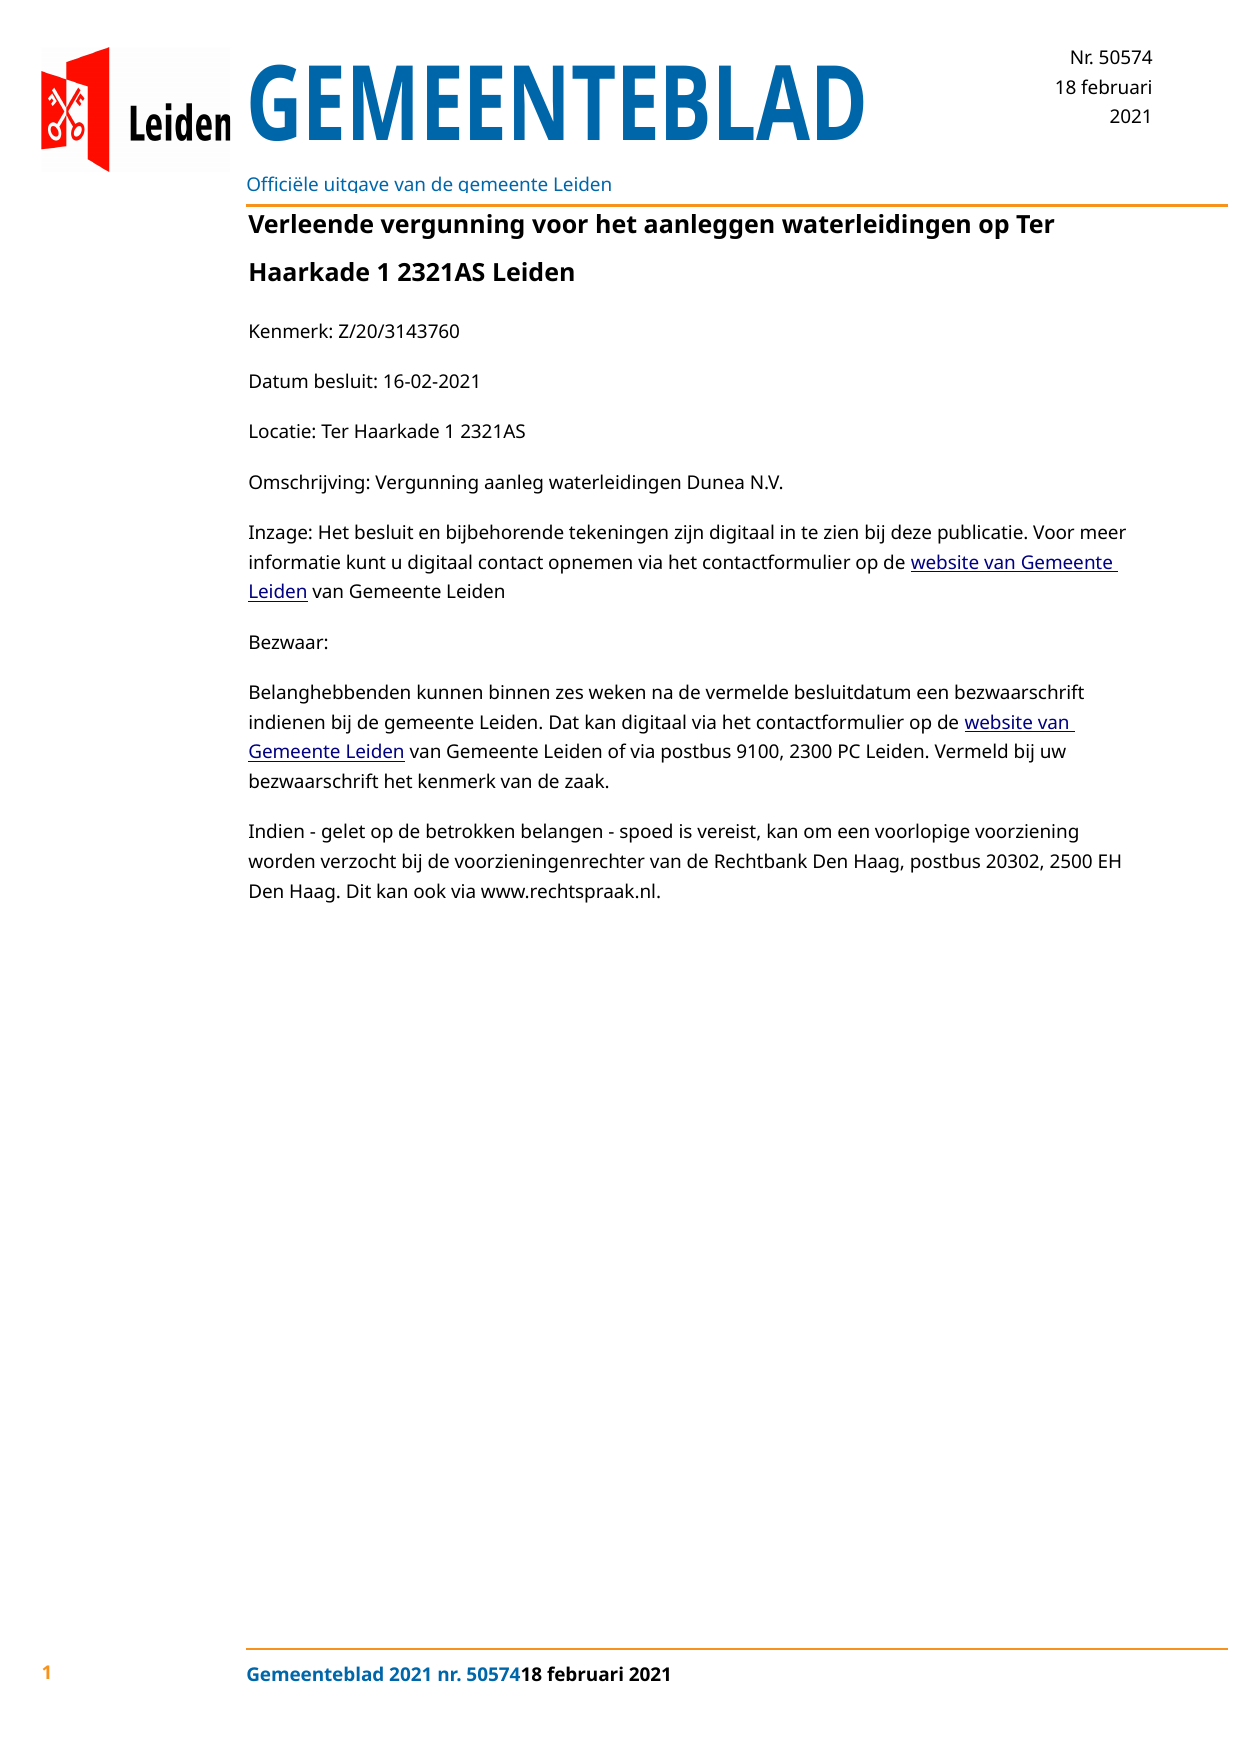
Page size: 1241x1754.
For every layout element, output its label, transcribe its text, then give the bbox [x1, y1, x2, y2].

picture [41, 47, 231, 172]
text Belanghebbenden kunnen binnen zes weken na de vermelde besluitdatum een bezwaarschrift indienen bij de gemeente Leiden. Dat kan digitaal via het contactformulier op de website van Gemeente Leiden van Gemeente Leiden of via postbus 9100, 2300 PC Leiden. Vermeld bij uw bezwaarschrift het kenmerk van de zaak. [248, 679, 1152, 794]
text Omschrijving: Vergunning aanleg waterleidingen Dunea N.V. [248, 469, 1152, 495]
text Locatie: Ter Haarkade 1 2321AS [248, 419, 1152, 444]
text Bezwaar: [248, 629, 1152, 655]
text Datum besluit: 16-02-2021 [248, 368, 1152, 394]
text Verleende vergunning voor het aanleggen waterleidingen op Ter Haarkade 1 2321AS Leiden [248, 207, 1152, 288]
text Kenmerk: Z/20/3143760 [248, 318, 1152, 344]
text Inzage: Het besluit en bijbehorende tekeningen zijn digitaal in te zien bij deze publicatie. Voor meer informatie kunt u digitaal contact opnemen via het contactformulier op de website van Gemeente Leiden van Gemeente Leiden [248, 519, 1152, 604]
text Indien - gelet op de betrokken belangen - spoed is vereist, kan om een voorlopige voorziening worden verzocht bij de voorzieningenrechter van de Rechtbank Den Haag, postbus 20302, 2500 EH Den Haag. Dit kan ook via www.rechtspraak.nl. [248, 819, 1152, 904]
